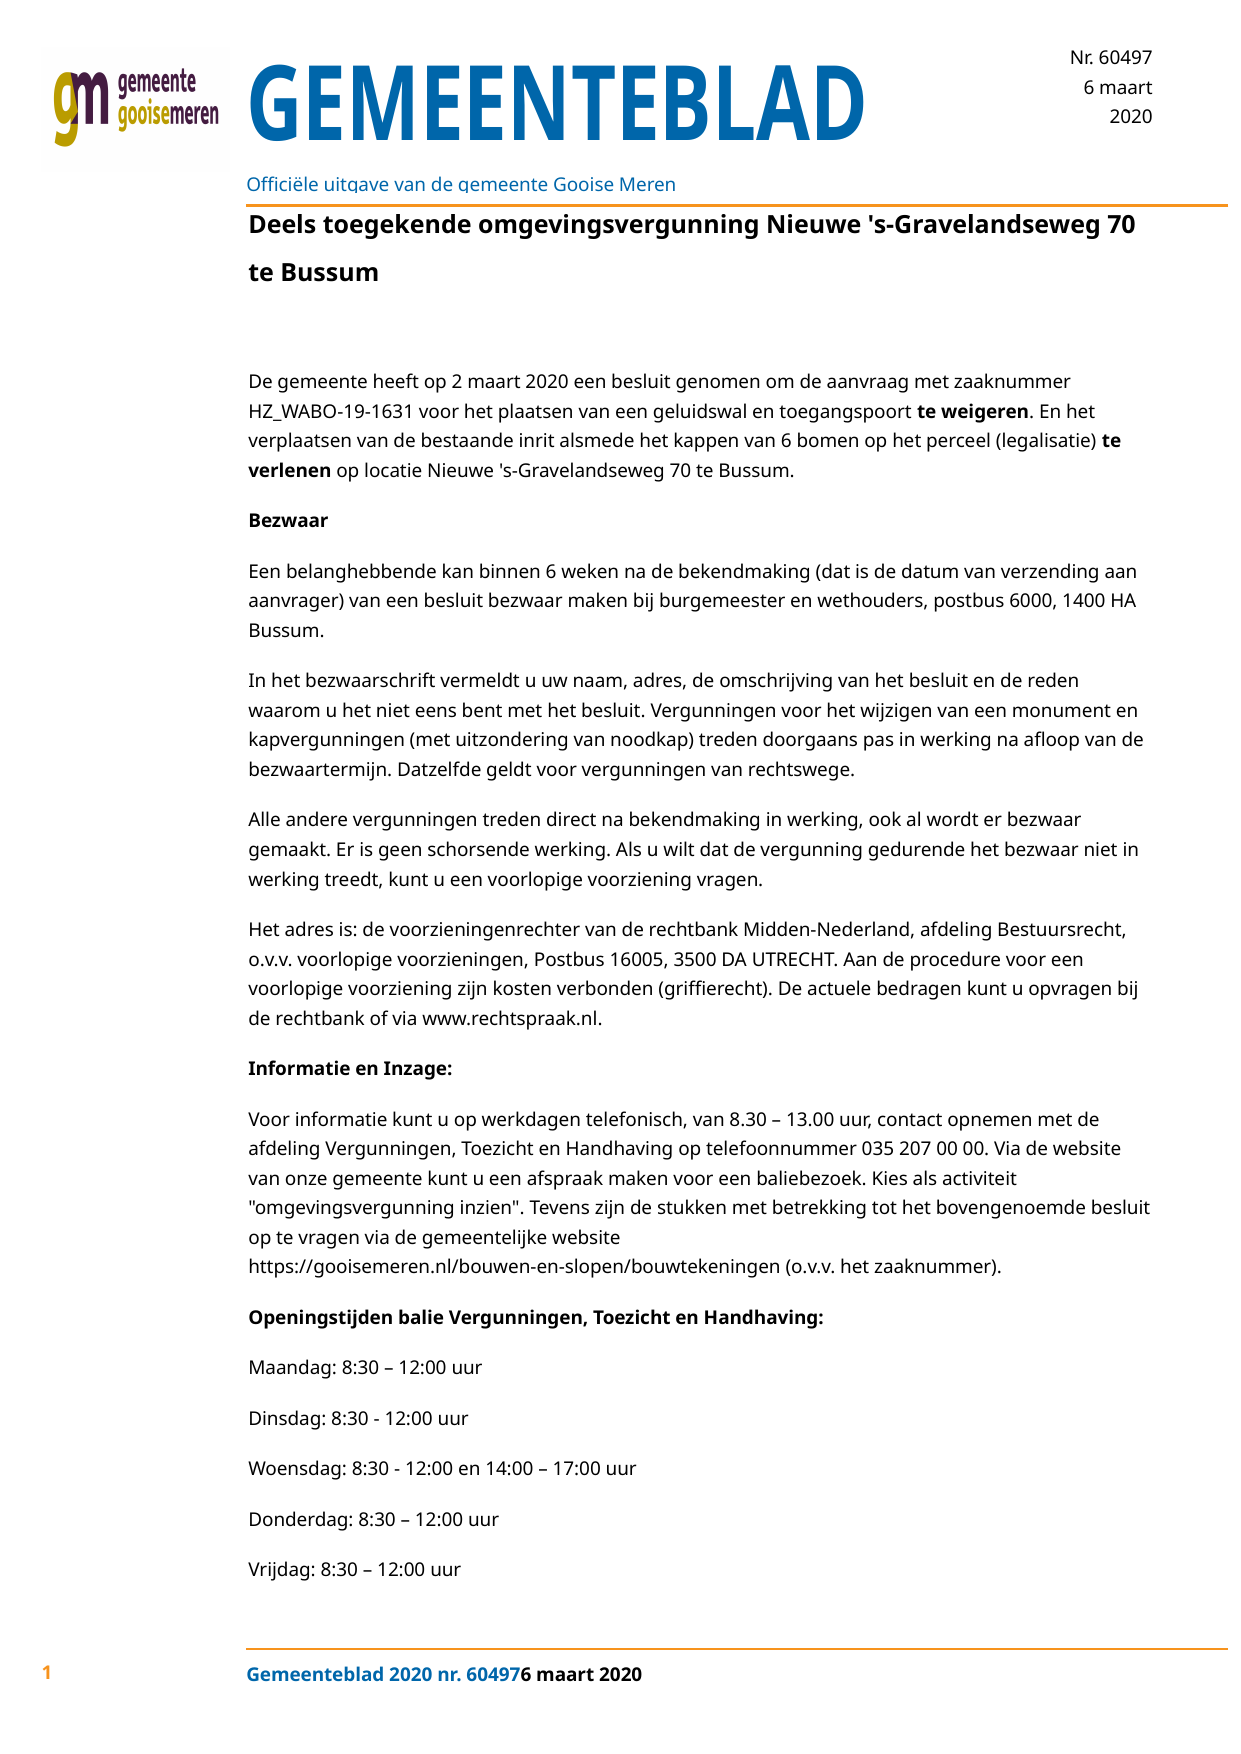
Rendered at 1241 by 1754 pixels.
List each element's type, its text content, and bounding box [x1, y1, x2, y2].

text Dinsdag: 8:30 - 12:00 uur [248, 1405, 1152, 1431]
text Maandag: 8:30 – 12:00 uur [248, 1354, 1152, 1380]
picture [41, 47, 231, 172]
text Donderdag: 8:30 – 12:00 uur [248, 1506, 1152, 1532]
text Een belanghebbende kan binnen 6 weken na de bekendmaking (dat is de datum van verzending aan aanvrager) van een besluit bezwaar maken bij burgemeester en wethouders, postbus 6000, 1400 HA Bussum. [248, 558, 1152, 643]
text Vrijdag: 8:30 – 12:00 uur [248, 1556, 1152, 1582]
text In het bezwaarschrift vermeldt u uw naam, adres, de omschrijving van het besluit en de reden waarom u het niet eens bent met het besluit. Vergunningen voor het wijzigen van een monument en kapvergunningen (met uitzondering van noodkap) treden doorgaans pas in werking na afloop van de bezwaartermijn. Datzelfde geldt voor vergunningen van rechtswege. [248, 667, 1152, 782]
text Deels toegekende omgevingsvergunning Nieuwe 's-Gravelandseweg 70 te Bussum [248, 207, 1152, 288]
text Informatie en Inzage: [248, 1055, 1152, 1081]
text Openingstijden balie Vergunningen, Toezicht en Handhaving: [248, 1304, 1152, 1330]
text Woensdag: 8:30 - 12:00 en 14:00 – 17:00 uur [248, 1455, 1152, 1481]
text Voor informatie kunt u op werkdagen telefonisch, van 8.30 – 13.00 uur, contact opnemen met de afdeling Vergunningen, Toezicht en Handhaving op telefoonnummer 035 207 00 00. Via de website van onze gemeente kunt u een afspraak maken voor een baliebezoek. Kies als activiteit "omgevingsvergunning inzien". Tevens zijn de stukken met betrekking tot het bovengenoemde besluit op te vragen via de gemeentelijke website https://gooisemeren.nl/bouwen-en-slopen/bouwtekeningen (o.v.v. het zaaknummer). [248, 1106, 1152, 1279]
text Bezwaar [248, 507, 1152, 533]
text Alle andere vergunningen treden direct na bekendmaking in werking, ook al wordt er bezwaar gemaakt. Er is geen schorsende werking. Als u wilt dat de vergunning gedurende het bezwaar niet in werking treedt, kunt u een voorlopige voorziening vragen. [248, 807, 1152, 892]
text De gemeente heeft op 2 maart 2020 een besluit genomen om de aanvraag met zaaknummer HZ_WABO-19-1631 voor het plaatsen van een geluidswal en toegangspoort te weigeren. En het verplaatsen van de bestaande inrit alsmede het kappen van 6 bomen op het perceel (legalisatie) te verlenen op locatie Nieuwe 's-Gravelandseweg 70 te Bussum. [248, 368, 1152, 483]
text Het adres is: de voorzieningenrechter van de rechtbank Midden-Nederland, afdeling Bestuursrecht, o.v.v. voorlopige voorzieningen, Postbus 16005, 3500 DA UTRECHT. Aan de procedure voor een voorlopige voorziening zijn kosten verbonden (griffierecht). De actuele bedragen kunt u opvragen bij de rechtbank of via www.rechtspraak.nl. [248, 916, 1152, 1031]
